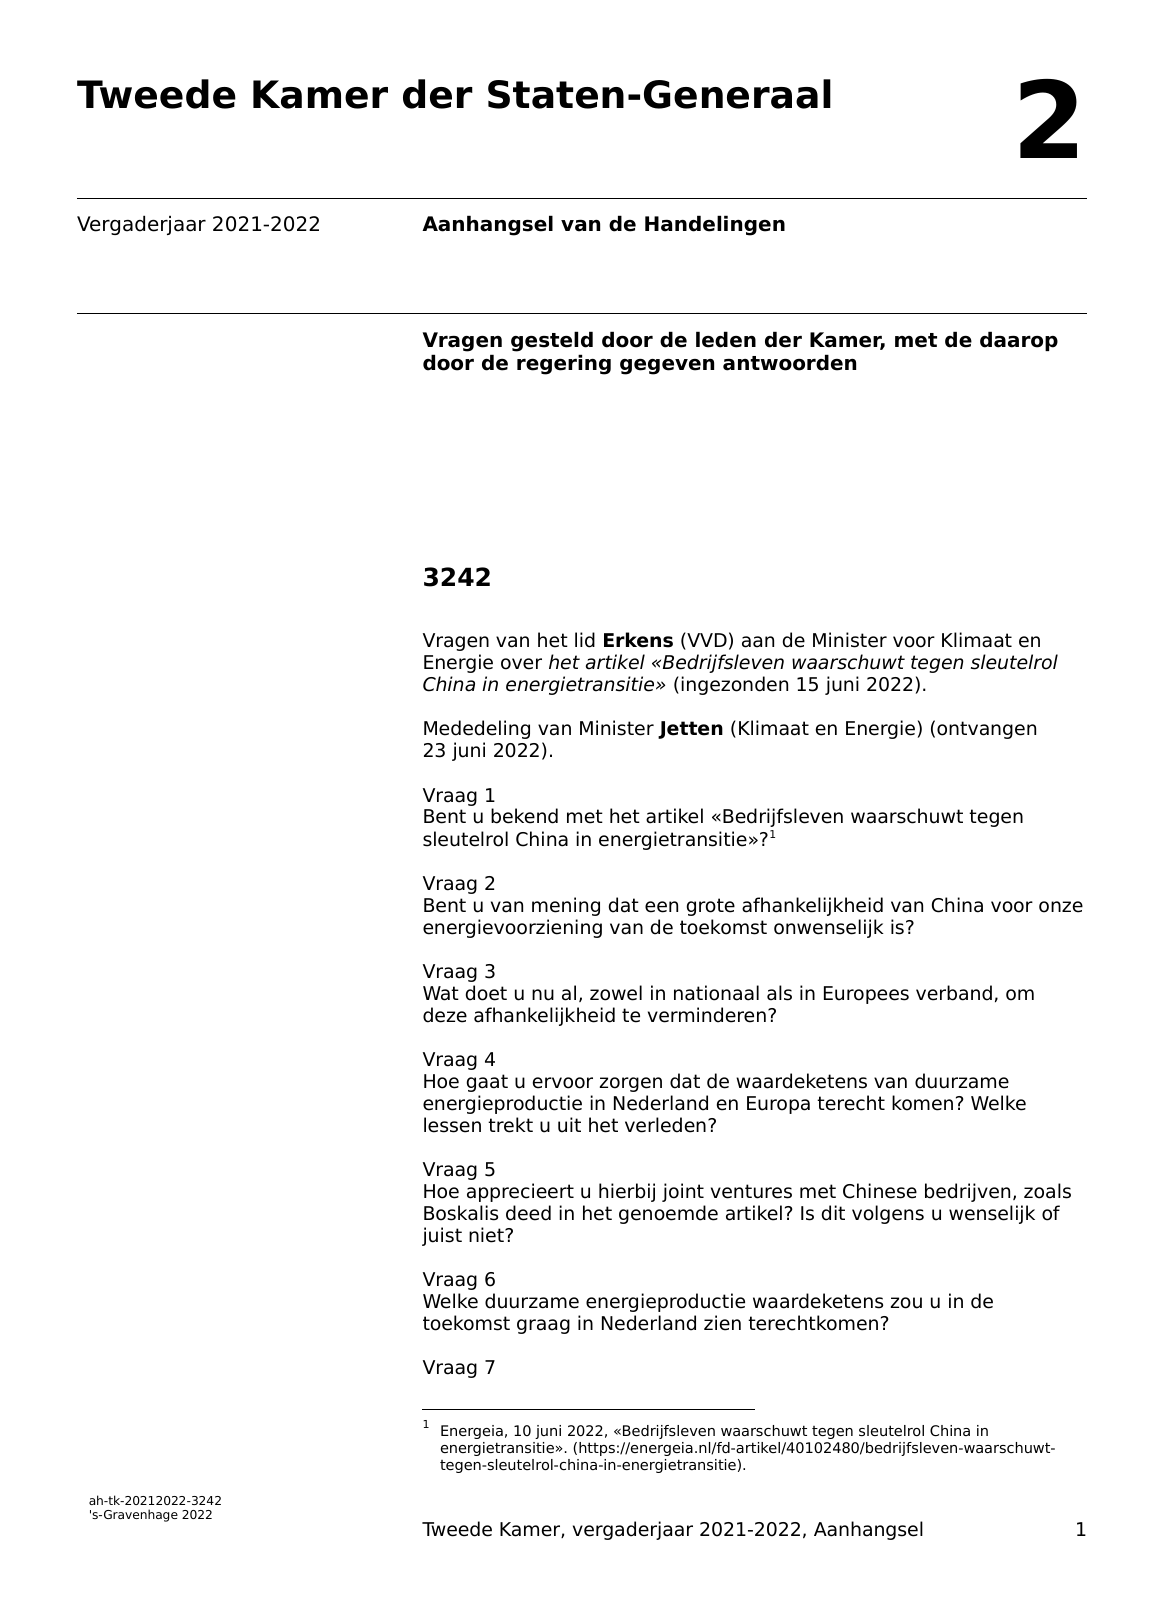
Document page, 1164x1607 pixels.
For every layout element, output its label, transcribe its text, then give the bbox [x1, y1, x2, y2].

text 3242 [422, 563, 1087, 592]
text Bent u van mening dat een grote afhankelijkheid van China voor onze energievoorziening van de toekomst onwenselijk is? [422, 894, 1087, 938]
text Vraag 2 [422, 873, 1087, 894]
table_cell Aanhangsel van de Handelingen [422, 199, 1087, 313]
text Vraag 4 [422, 1049, 1087, 1071]
table_cell [77, 314, 422, 375]
text Vraag 6 [422, 1269, 1087, 1291]
text Mededeling van Minister Jetten (Klimaat en Energie) (ontvangen 23 juni 2022). [422, 718, 1087, 762]
text Vraag 3 [422, 961, 1087, 983]
text Hoe apprecieert u hierbij joint ventures met Chinese bedrijven, zoals Boskalis deed in het genoemde artikel? Is dit volgens u wenselijk of juist niet? [422, 1181, 1087, 1247]
text ah-tk-20212022-3242 [88, 1494, 323, 1508]
text Bent u bekend met het artikel «Bedrijfsleven waarschuwt tegen sleutelrol China in energietransitie»? [422, 806, 1087, 850]
table_header Tweede Kamer der Staten-Generaal [77, 59, 886, 198]
text Vraag 7 [422, 1357, 1087, 1379]
text Energeia, 10 juni 2022, «Bedrijfsleven waarschuwt tegen sleutelrol China in energietransitie». (https://energeia.nl/fd-artikel/40102480/bedrijfsleven-waarschuwt-tegen-sleutelrol-china-in-energietransitie). [422, 1418, 1087, 1474]
text Hoe gaat u ervoor zorgen dat de waardeketens van duurzame energieproductie in Nederland en Europa terecht komen? Welke lessen trekt u uit het verleden? [422, 1071, 1087, 1137]
text Wat doet u nu al, zowel in nationaal als in Europees verband, om deze afhankelijkheid te verminderen? [422, 983, 1087, 1027]
text Vraag 1 [422, 784, 1087, 806]
text Vraag 5 [422, 1159, 1087, 1181]
table_header 2 [886, 59, 1087, 198]
text Welke duurzame energieproductie waardeketens zou u in de toekomst graag in Nederland zien terechtkomen? [422, 1291, 1087, 1335]
table_cell Vergaderjaar 2021-2022 [77, 199, 422, 313]
text 's-Gravenhage 2022 [88, 1508, 323, 1522]
table_cell Vragen gesteld door de leden der Kamer, met de daarop door de regering gegeven antwoorden [422, 314, 1087, 375]
text Vragen van het lid Erkens (VVD) aan de Minister voor Klimaat en Energie over het artikel «Bedrijfsleven waarschuwt tegen sleutelrol China in energietransitie» (ingezonden 15 juni 2022). [422, 630, 1087, 696]
